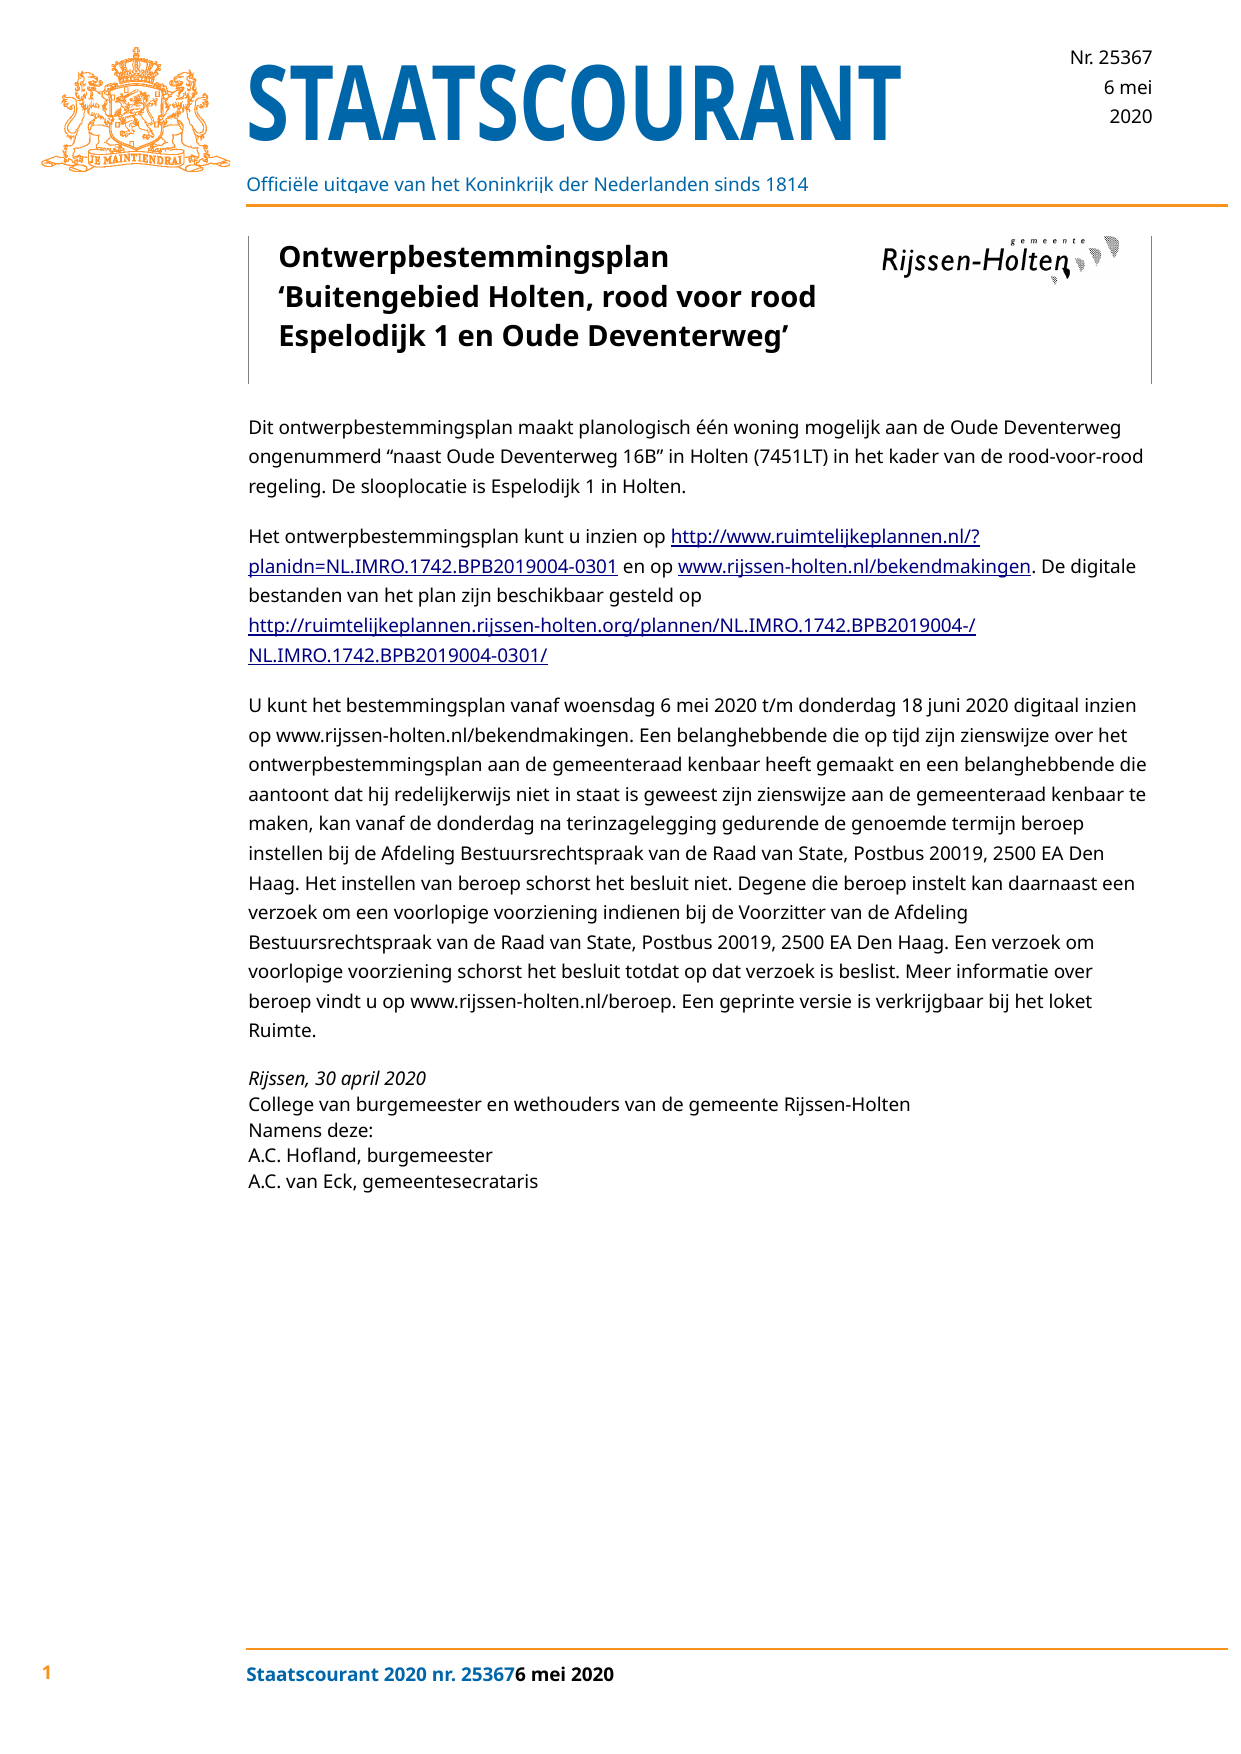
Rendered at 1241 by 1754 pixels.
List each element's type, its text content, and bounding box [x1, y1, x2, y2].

text Dit ontwerpbestemmingsplan maakt planologisch één woning mogelijk aan de Oude Deventerweg ongenummerd “naast Oude Deventerweg 16B” in Holten (7451LT) in het kader van de rood-voor-rood regeling. De slooplocatie is Espelodijk 1 in Holten. [248, 414, 1152, 499]
text Namens deze: [248, 1117, 1152, 1143]
table_header [850, 236, 1151, 384]
text Het ontwerpbestemmingsplan kunt u inzien op http://www.ruimtelijkeplannen.nl/?planidn=NL.IMRO.1742.BPB2019004-0301 en op www.rijssen-holten.nl/bekendmakingen. De digitale bestanden van het plan zijn beschikbaar gesteld op http://ruimtelijkeplannen.rijssen-holten.org/plannen/NL.IMRO.1742.BPB2019004-/NL.IMRO.1742.BPB2019004-0301/ [248, 523, 1152, 668]
table_header Ontwerpbestemmingsplan ‘Buitengebied Holten, rood voor rood Espelodijk 1 en Oude Deventerweg’ [249, 236, 850, 384]
picture [41, 47, 231, 172]
text A.C. van Eck, gemeentesecrataris [248, 1168, 1152, 1194]
text U kunt het bestemmingsplan vanaf woensdag 6 mei 2020 t/m donderdag 18 juni 2020 digitaal inzien op www.rijssen-holten.nl/bekendmakingen. Een belanghebbende die op tijd zijn zienswijze over het ontwerpbestemmingsplan aan de gemeenteraad kenbaar heeft gemaakt en een belanghebbende die aantoont dat hij redelijkerwijs niet in staat is geweest zijn zienswijze aan de gemeenteraad kenbaar te maken, kan vanaf de donderdag na terinzagelegging gedurende de genoemde termijn beroep instellen bij de Afdeling Bestuursrechtspraak van de Raad van State, Postbus 20019, 2500 EA Den Haag. Het instellen van beroep schorst het besluit niet. Degene die beroep instelt kan daarnaast een verzoek om een voorlopige voorziening indienen bij de Voorzitter van de Afdeling Bestuursrechtspraak van de Raad van State, Postbus 20019, 2500 EA Den Haag. Een verzoek om voorlopige voorziening schorst het besluit totdat op dat verzoek is beslist. Meer informatie over beroep vindt u op www.rijssen-holten.nl/beroep. Een geprinte versie is verkrijgbaar bij het loket Ruimte. [248, 692, 1152, 1043]
text College van burgemeester en wethouders van de gemeente Rijssen-Holten [248, 1091, 1152, 1117]
text A.C. Hofland, burgemeester [248, 1143, 1152, 1168]
picture [882, 236, 1119, 285]
text Rijssen, 30 april 2020 [248, 1066, 1152, 1091]
